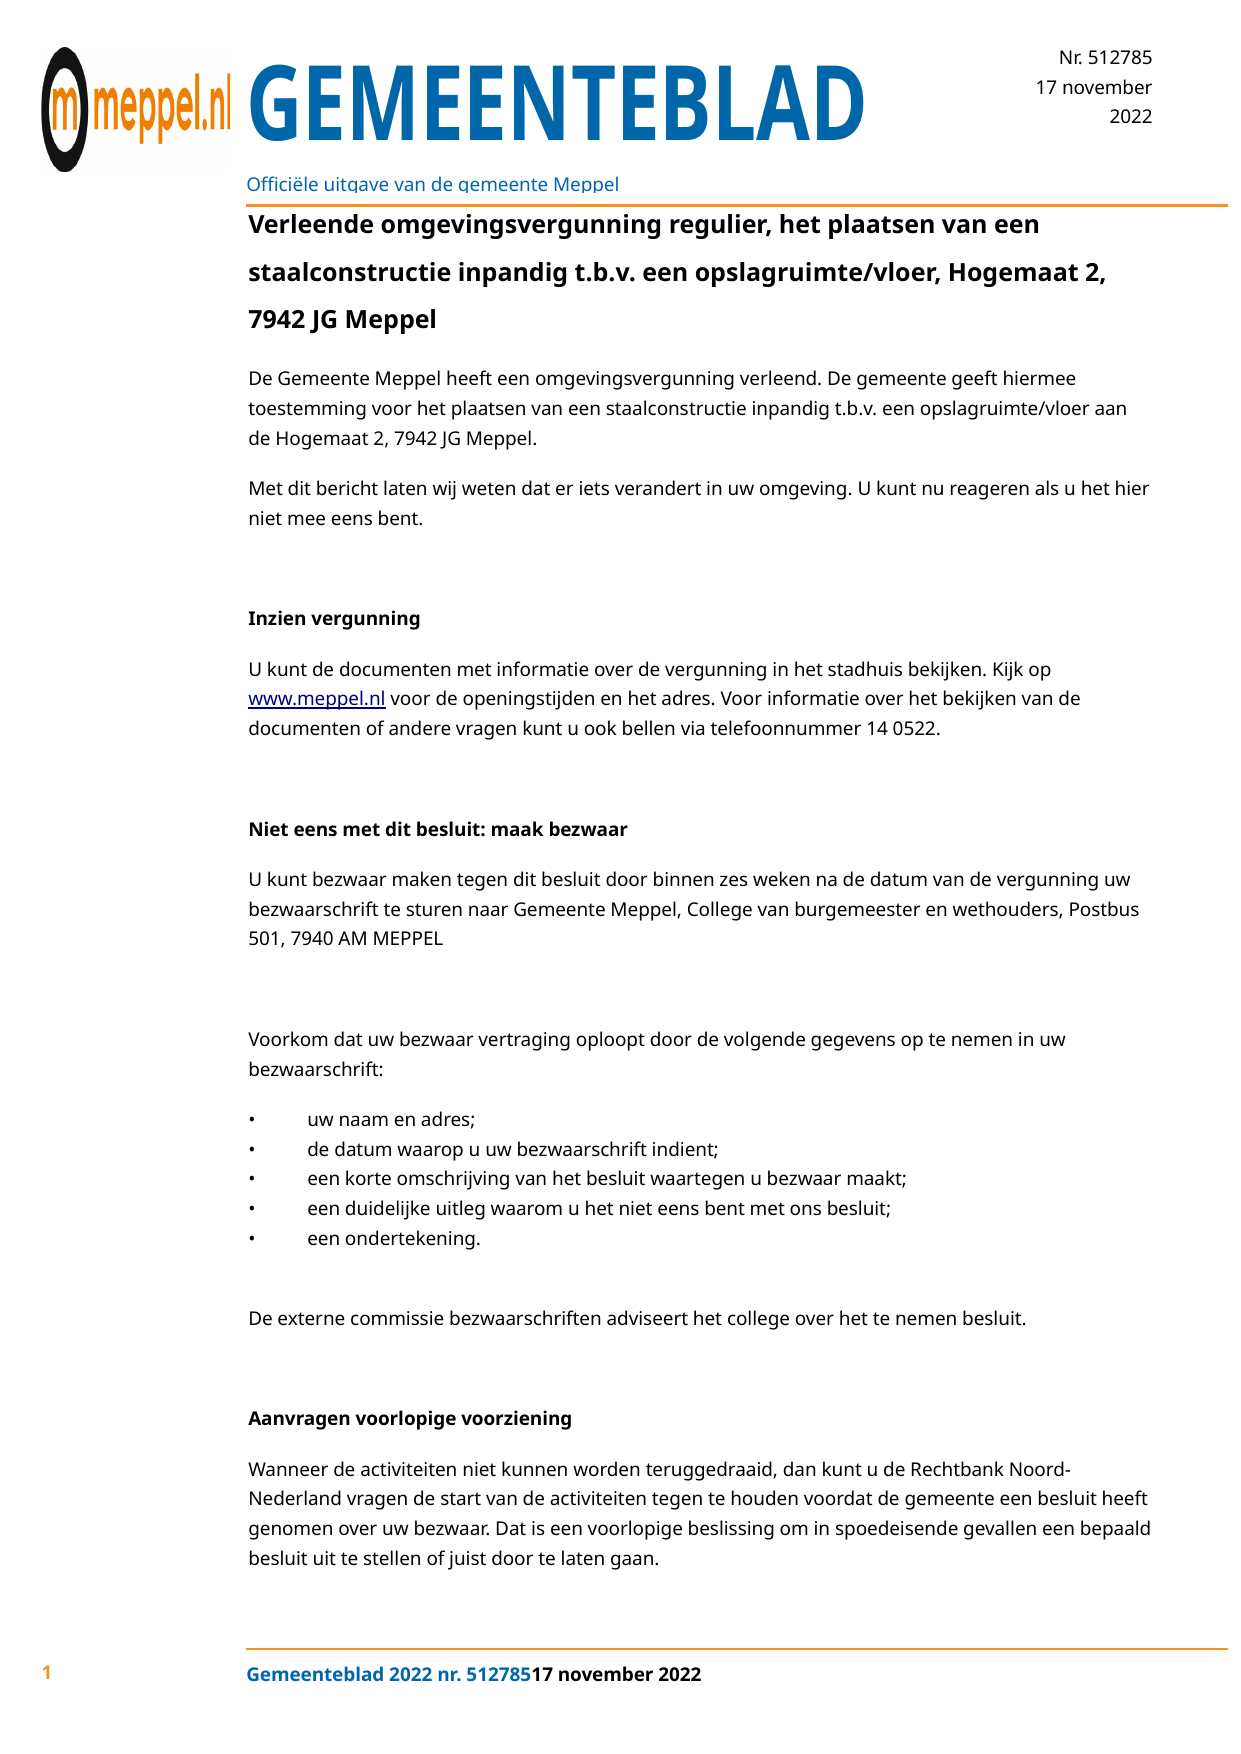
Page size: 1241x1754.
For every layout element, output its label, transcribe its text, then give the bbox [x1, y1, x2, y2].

text Verleende omgevingsvergunning regulier, het plaatsen van een staalcons­tructie inpandig t.b.v. een opslagrui­mte/v­loer, Hogemaat 2, 7942 JG Meppel [248, 207, 1152, 336]
text Inzien vergunning [248, 606, 1152, 631]
text Wanneer de activiteiten niet kunnen worden teruggedraaid, dan kunt u de Rechtbank Noord-Nederland vragen de start van de activiteiten tegen te houden voordat de gemeente een besluit heeft genomen over uw bezwaar. Dat is een voorlopige beslissing om in spoedeisende gevallen een bepaald besluit uit te stellen of juist door te laten gaan. [248, 1456, 1152, 1570]
text De Gemeente Meppel heeft een omgevingsvergunning verleend. De gemeente geeft hiermee toestemming voor het plaatsen van een staalcons­tructie inpandig t.b.v. een opslagrui­mte/v­loer aan de Hogemaat 2, 7942 JG Meppel. [248, 366, 1152, 450]
text Aanvragen voorlopige voorziening [248, 1406, 1152, 1431]
list een duidelijke uitleg waarom u het niet eens bent met ons besluit; [248, 1195, 1152, 1221]
text Met dit bericht laten wij weten dat er iets verandert in uw omgeving. U kunt nu reageren als u het hier niet mee eens bent. [248, 475, 1152, 530]
list een ondertekening. [248, 1225, 1152, 1250]
list uw naam en adres; [248, 1106, 1152, 1132]
picture [41, 47, 231, 172]
text Niet eens met dit besluit: maak bezwaar [248, 816, 1152, 842]
text U kunt de documenten met informatie over de vergunning in het stadhuis bekijken. Kijk op www.meppel.nl voor de openingstijden en het adres. Voor informatie over het bekijken van de documenten of andere vragen kunt u ook bellen via telefoonnummer 14 0522. [248, 656, 1152, 741]
list de datum waarop u uw bezwaarschrift indient; [248, 1136, 1152, 1162]
text De externe commissie bezwaarschriften adviseert het college over het te nemen besluit. [248, 1305, 1152, 1330]
text Voorkom dat uw bezwaar vertraging oploopt door de volgende gegevens op te nemen in uw bezwaarschrift: [248, 1026, 1152, 1082]
list een korte omschrijving van het besluit waartegen u bezwaar maakt; [248, 1166, 1152, 1191]
text U kunt bezwaar maken tegen dit besluit door binnen zes weken na de datum van de vergunning uw bezwaarschrift te sturen naar Gemeente Meppel, College van burgemeester en wethouders, Postbus 501, 7940 AM MEPPEL [248, 866, 1152, 951]
